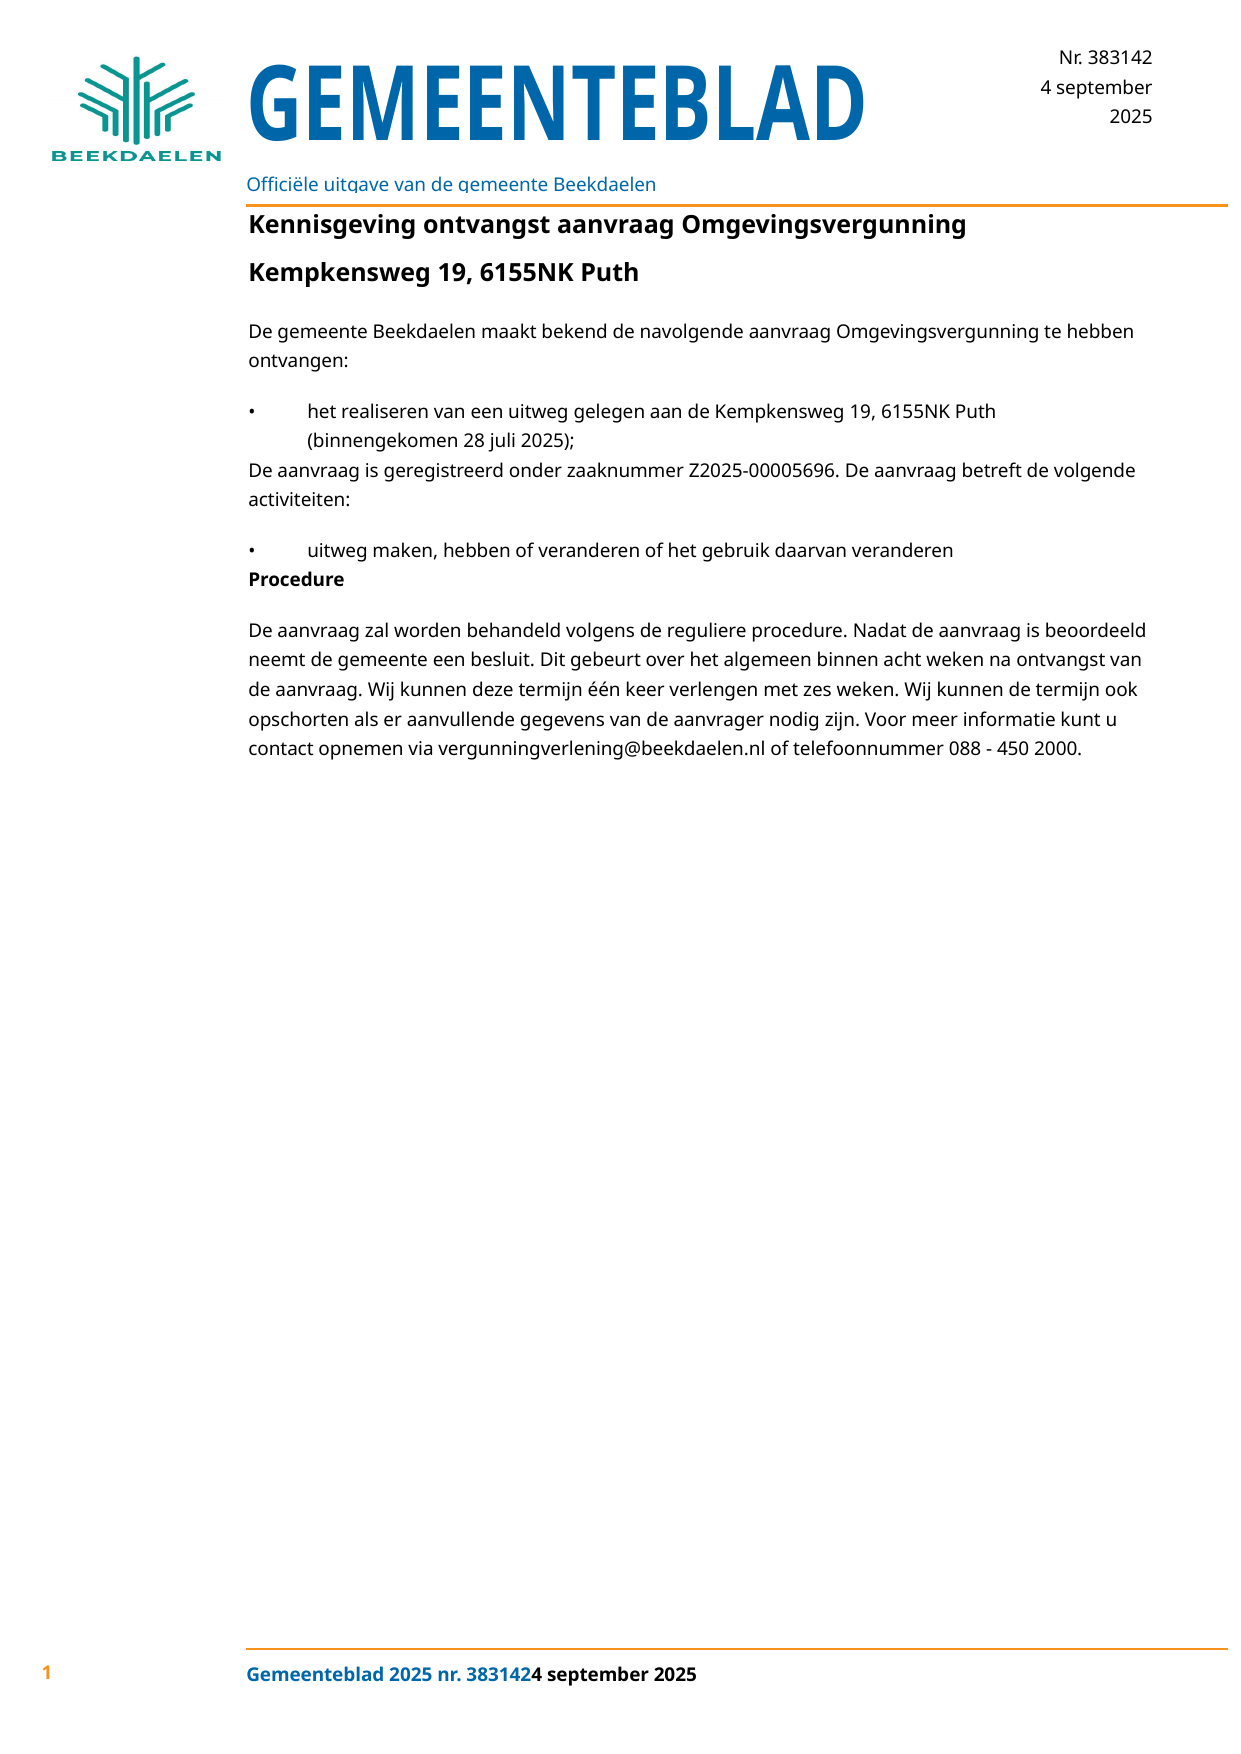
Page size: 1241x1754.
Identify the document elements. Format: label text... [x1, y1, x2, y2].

list uitweg maken, hebben of veranderen of het gebruik daarvan veranderen [248, 537, 1152, 563]
text De aanvraag is geregistreerd onder zaaknummer Z2025-00005696. De aanvraag betreft de volgende activiteiten: [248, 457, 1152, 512]
text De gemeente Beekdaelen maakt bekend de navolgende aanvraag Omgevingsvergunning te hebben ontvangen: [248, 318, 1152, 373]
text De aanvraag zal worden behandeld volgens de reguliere procedure. Nadat de aanvraag is beoordeeld neemt de gemeente een besluit. Dit gebeurt over het algemeen binnen acht weken na ontvangst van de aanvraag. Wij kunnen deze termijn één keer verlengen met zes weken. Wij kunnen de termijn ook opschorten als er aanvullende gegevens van de aanvrager nodig zijn. Voor meer informatie kunt u contact opnemen via vergunningverlening@beekdaelen.nl of telefoonnummer 088 - 450 2000. [248, 617, 1152, 761]
text Kennisgeving ontvangst aanvraag Omgevingsvergunning Kempkensweg 19, 6155NK Puth [248, 207, 1152, 288]
list het realiseren van een uitweg gelegen aan de Kempkensweg 19, 6155NK Puth (binnengekomen 28 juli 2025); [248, 398, 1152, 453]
text Procedure [248, 567, 1152, 592]
picture [41, 47, 231, 172]
